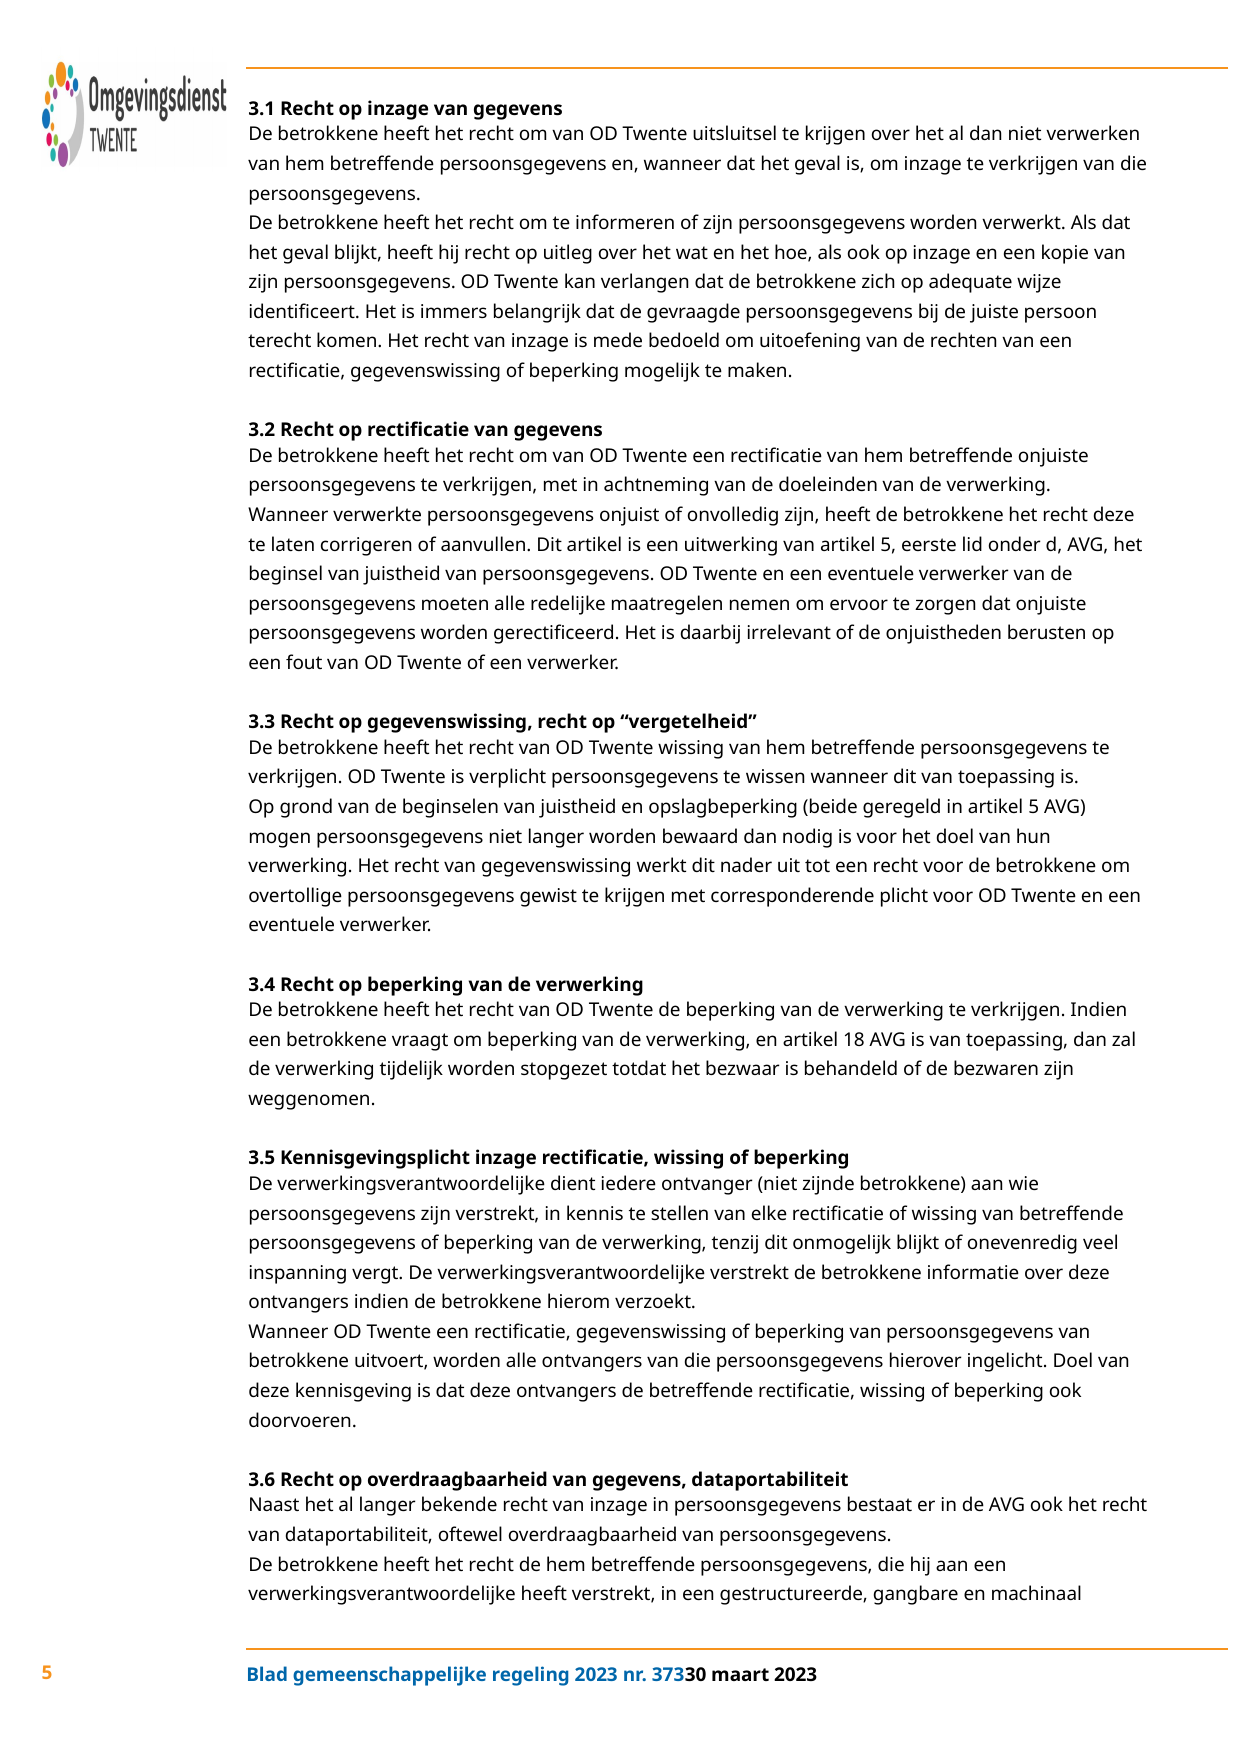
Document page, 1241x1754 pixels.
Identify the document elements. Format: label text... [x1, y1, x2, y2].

text De verwerkingsverantwoordelijke dient iedere ontvanger (niet zijnde betrokkene) aan wie persoonsgegevens zijn verstrekt, in kennis te stellen van elke rectificatie of wissing van betreffende persoonsgegevens of beperking van de verwerking, tenzij dit onmogelijk blijkt of onevenredig veel inspanning vergt. De verwerkingsverantwoordelijke verstrekt de betrokkene informatie over deze ontvangers indien de betrokkene hierom verzoekt. [248, 1170, 1152, 1314]
text Op grond van de beginselen van juistheid en opslagbeperking (beide geregeld in artikel 5 AVG) mogen persoonsgegevens niet langer worden bewaard dan nodig is voor het doel van hun verwerking. Het recht van gegevenswissing werkt dit nader uit tot een recht voor de betrokkene om overtollige persoonsgegevens gewist te krijgen met corresponderende plicht voor OD Twente en een eventuele verwerker. [248, 793, 1152, 937]
text De betrokkene heeft het recht van OD Twente de beperking van de verwerking te verkrijgen. Indien een betrokkene vraagt om beperking van de verwerking, en artikel 18 AVG is van toepassing, dan zal de verwerking tijdelijk worden stopgezet totdat het bezwaar is behandeld of de bezwaren zijn weggenomen. [248, 996, 1152, 1111]
text 3.5 Kennisgevingsplicht inzage rectificatie, wissing of beperking [248, 1144, 1152, 1170]
text 3.2 Recht op rectificatie van gegevens [248, 416, 1152, 442]
text 3.3 Recht op gegevenswissing, recht op “vergetelheid” [248, 708, 1152, 734]
text De betrokkene heeft het recht van OD Twente wissing van hem betreffende persoonsgegevens te verkrijgen. OD Twente is verplicht persoonsgegevens te wissen wanneer dit van toepassing is. [248, 734, 1152, 789]
text Naast het al langer bekende recht van inzage in persoonsgegevens bestaat er in de AVG ook het recht van dataportabiliteit, oftewel overdraagbaarheid van persoonsgegevens. [248, 1492, 1152, 1547]
text Wanneer verwerkte persoonsgegevens onjuist of onvolledig zijn, heeft de betrokkene het recht deze te laten corrigeren of aanvullen. Dit artikel is een uitwerking van artikel 5, eerste lid onder d, AVG, het beginsel van juistheid van persoonsgegevens. OD Twente en een eventuele verwerker van de persoonsgegevens moeten alle redelijke maatregelen nemen om ervoor te zorgen dat onjuiste persoonsgegevens worden gerectificeerd. Het is daarbij irrelevant of de onjuistheden berusten op een fout van OD Twente of een verwerker. [248, 501, 1152, 675]
text De betrokkene heeft het recht om van OD Twente een rectificatie van hem betreffende onjuiste persoonsgegevens te verkrijgen, met in achtneming van de doeleinden van de verwerking. [248, 442, 1152, 497]
text Wanneer OD Twente een rectificatie, gegevenswissing of beperking van persoonsgegevens van betrokkene uitvoert, worden alle ontvangers van die persoonsgegevens hierover ingelicht. Doel van deze kennisgeving is dat deze ontvangers de betreffende rectificatie, wissing of beperking ook doorvoeren. [248, 1318, 1152, 1432]
text De betrokkene heeft het recht de hem betreffende persoonsgegevens, die hij aan een verwerkingsverantwoordelijke heeft verstrekt, in een gestructureerde, gangbare en machinaal [248, 1551, 1152, 1606]
picture [41, 47, 231, 172]
text 3.1 Recht op inzage van gegevens [248, 95, 1152, 121]
text De betrokkene heeft het recht om van OD Twente uitsluitsel te krijgen over het al dan niet verwerken van hem betreffende persoonsgegevens en, wanneer dat het geval is, om inzage te verkrijgen van die persoonsgegevens. [248, 121, 1152, 205]
text De betrokkene heeft het recht om te informeren of zijn persoonsgegevens worden verwerkt. Als dat het geval blijkt, heeft hij recht op uitleg over het wat en het hoe, als ook op inzage en een kopie van zijn persoonsgegevens. OD Twente kan verlangen dat de betrokkene zich op adequate wijze identificeert. Het is immers belangrijk dat de gevraagde persoonsgegevens bij de juiste persoon terecht komen. Het recht van inzage is mede bedoeld om uitoefening van de rechten van een rectificatie, gegevenswissing of beperking mogelijk te maken. [248, 209, 1152, 383]
text 3.6 Recht op overdraagbaarheid van gegevens, dataportabiliteit [248, 1466, 1152, 1492]
text 3.4 Recht op beperking van de verwerking [248, 971, 1152, 996]
